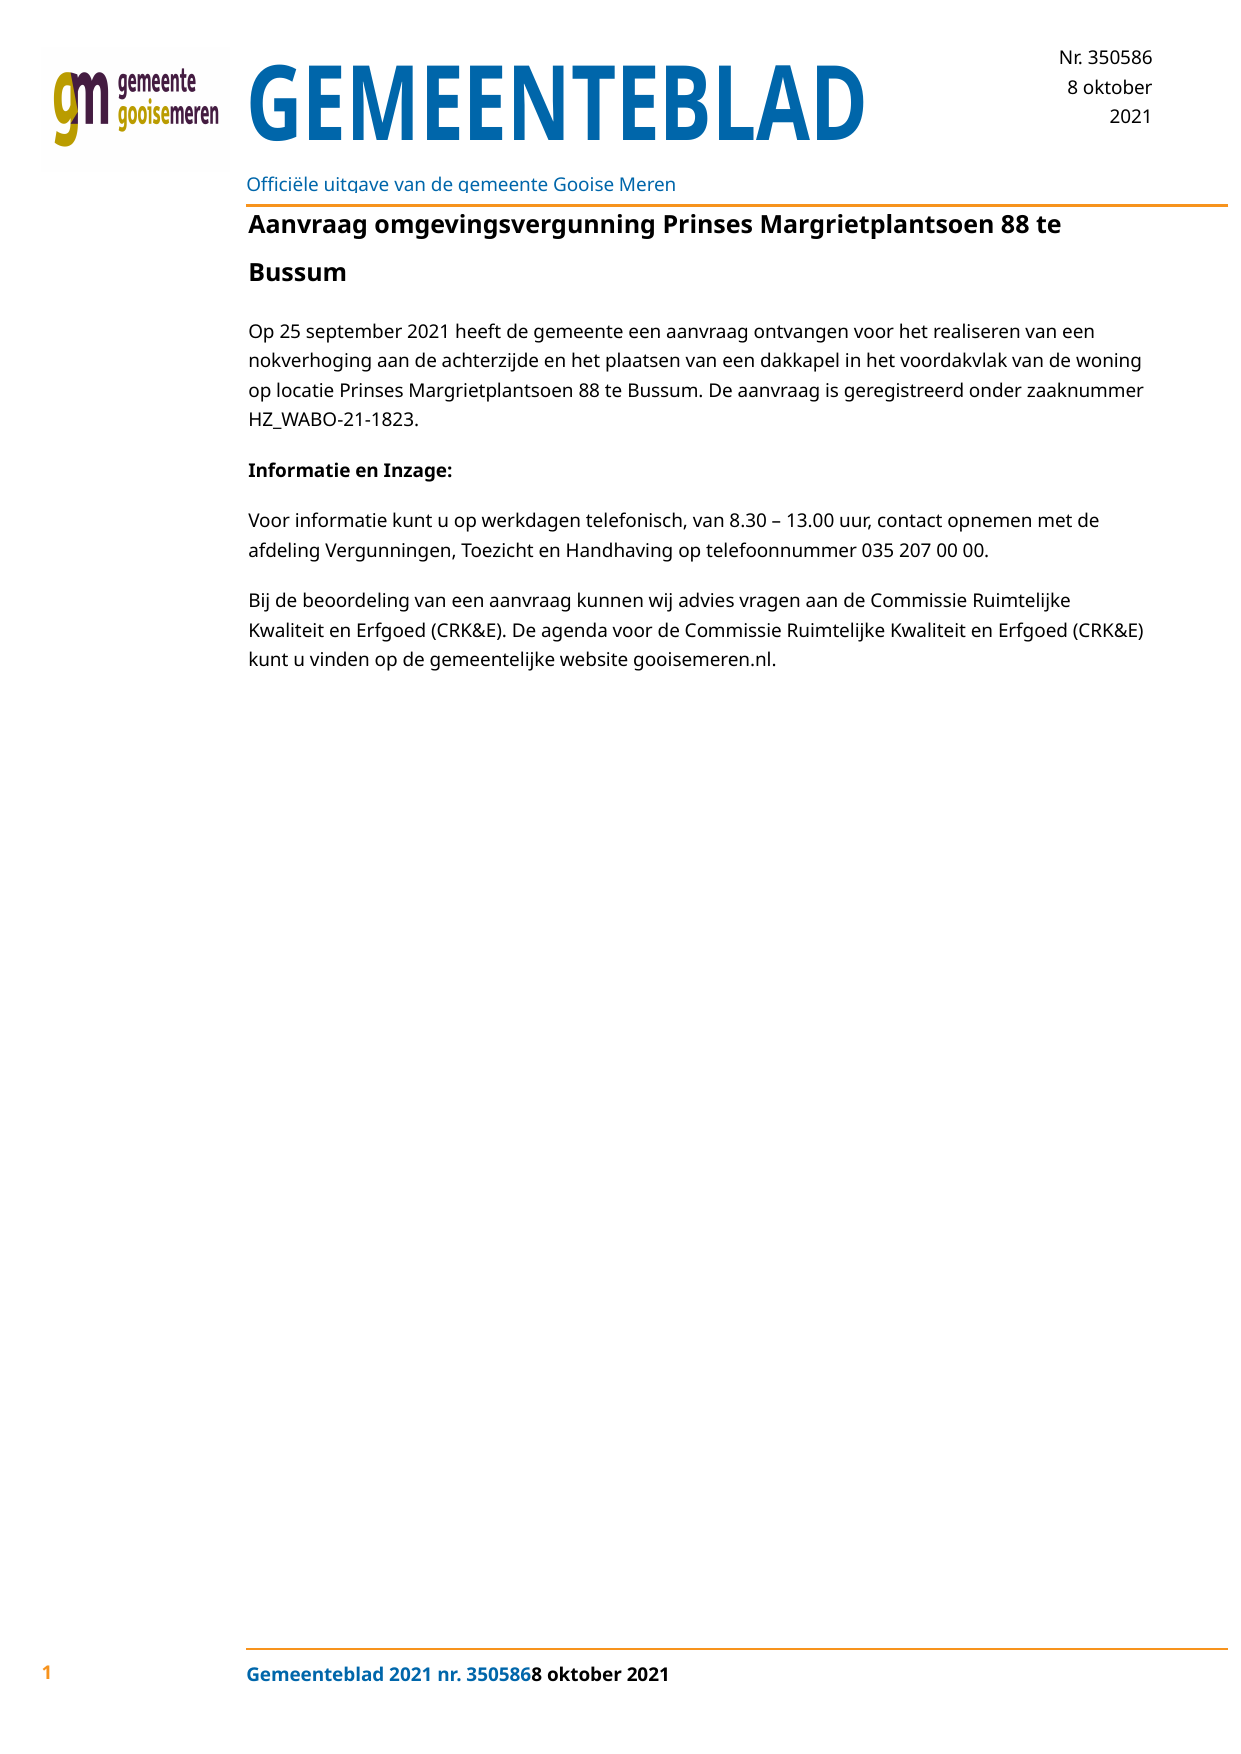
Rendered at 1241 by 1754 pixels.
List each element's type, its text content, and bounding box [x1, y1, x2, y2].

text Aanvraag omgevingsvergunning Prinses Margrietplantsoen 88 te Bussum [248, 207, 1152, 288]
text Op 25 september 2021 heeft de gemeente een aanvraag ontvangen voor het realiseren van een nokverhoging aan de achterzijde en het plaatsen van een dakkapel in het voordakvlak van de woning op locatie Prinses Margrietplantsoen 88 te Bussum. De aanvraag is geregistreerd onder zaaknummer HZ_WABO-21-1823. [248, 318, 1152, 432]
text Voor informatie kunt u op werkdagen telefonisch, van 8.30 – 13.00 uur, contact opnemen met de afdeling Vergunningen, Toezicht en Handhaving op telefoonnummer 035 207 00 00. [248, 507, 1152, 563]
text Informatie en Inzage: [248, 457, 1152, 483]
text Bij de beoordeling van een aanvraag kunnen wij advies vragen aan de Commissie Ruimtelijke Kwaliteit en Erfgoed (CRK&E). De agenda voor de Commissie Ruimtelijke Kwaliteit en Erfgoed (CRK&E) kunt u vinden op de gemeentelijke website gooisemeren.nl. [248, 587, 1152, 672]
picture [41, 47, 231, 172]
